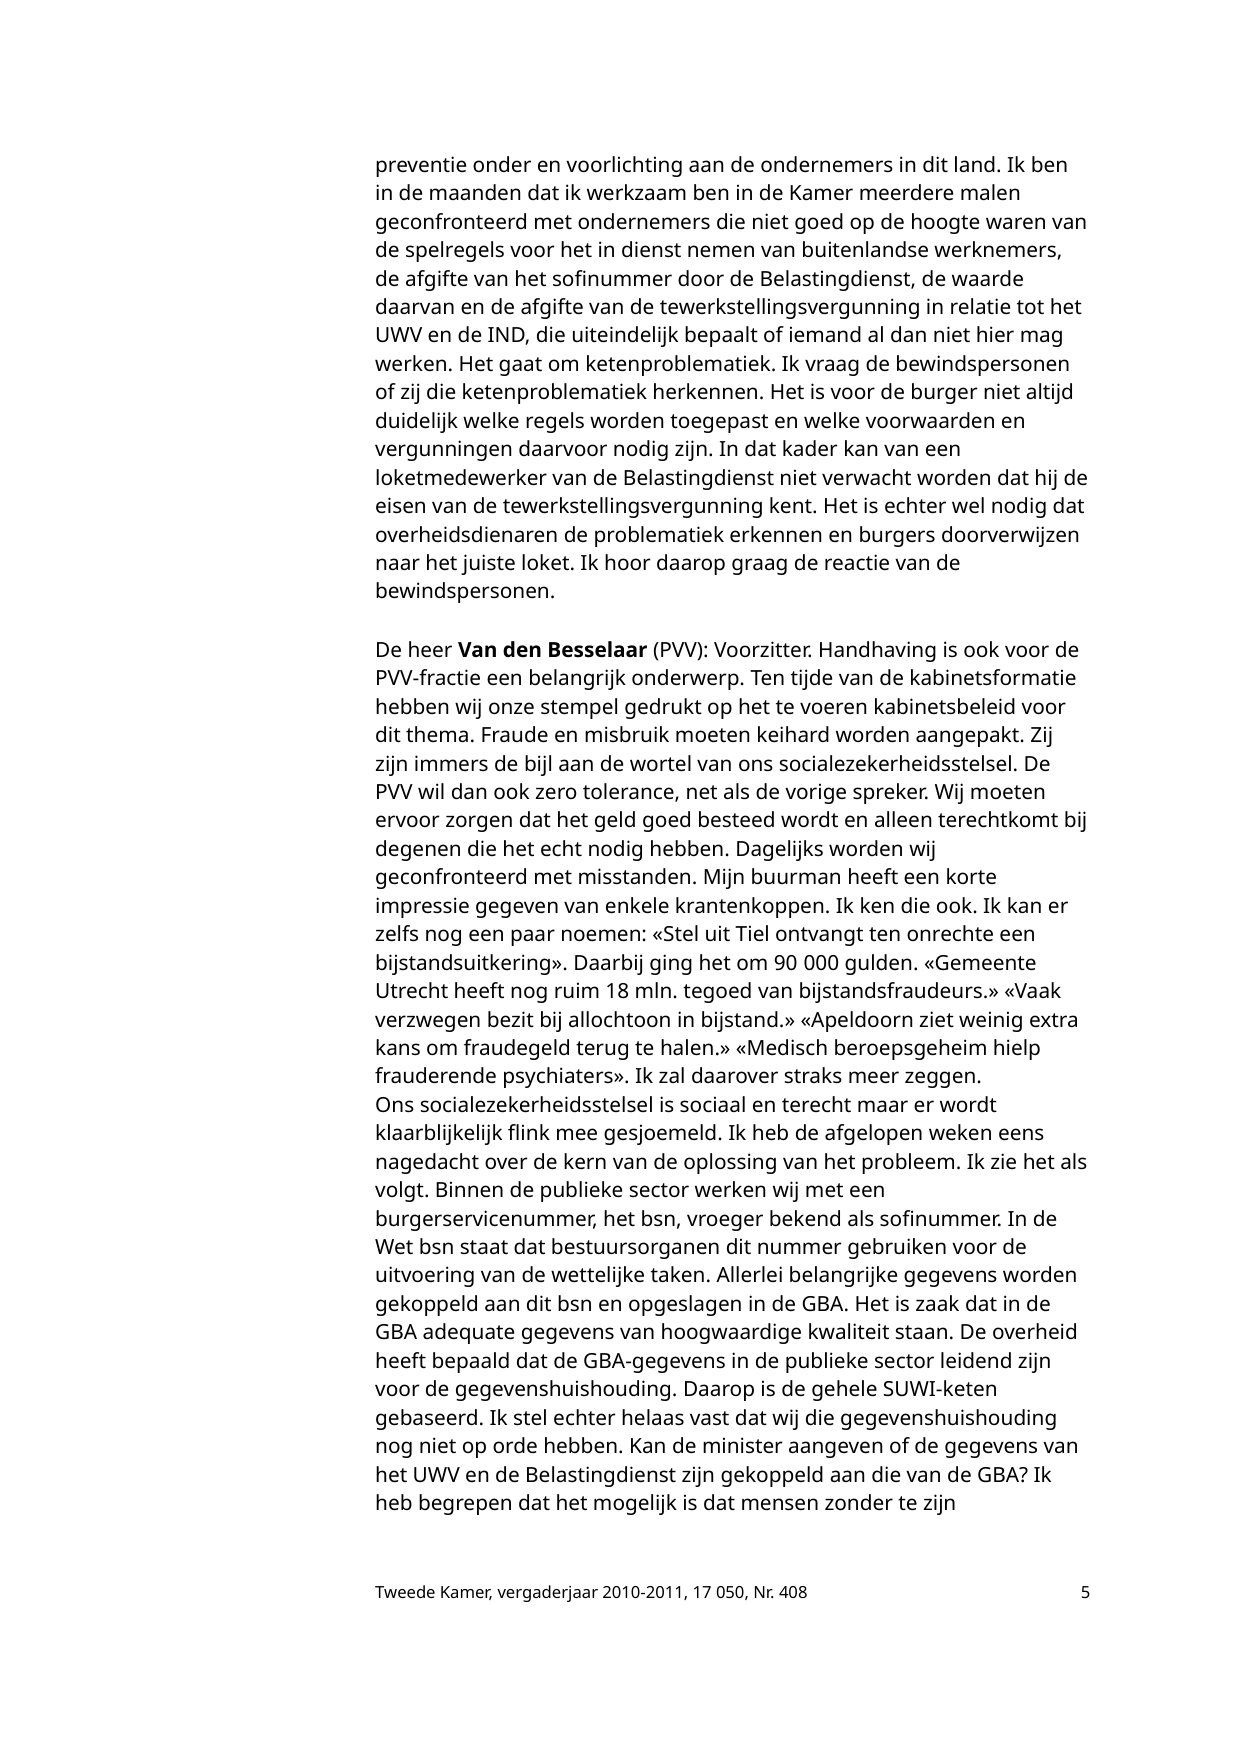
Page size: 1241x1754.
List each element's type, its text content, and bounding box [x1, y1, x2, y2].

text Ons socialezekerheidsstelsel is sociaal en terecht maar er wordt klaarblijkelijk flink mee gesjoemeld. Ik heb de afgelopen weken eens nagedacht over de kern van de oplossing van het probleem. Ik zie het als volgt. Binnen de publieke sector werken wij met een burgerservicenummer, het bsn, vroeger bekend als sofinummer. In de Wet bsn staat dat bestuursorganen dit nummer gebruiken voor de uitvoering van de wettelijke taken. Allerlei belangrijke gegevens worden gekoppeld aan dit bsn en opgeslagen in de GBA. Het is zaak dat in de GBA adequate gegevens van hoogwaardige kwaliteit staan. De overheid heeft bepaald dat de GBA-gegevens in de publieke sector leidend zijn voor de gegevenshuishouding. Daarop is de gehele SUWI-keten gebaseerd. Ik stel echter helaas vast dat wij die gegevenshuishouding nog niet op orde hebben. Kan de minister aangeven of de gegevens van het UWV en de Belastingdienst zijn gekoppeld aan die van de GBA? Ik heb begrepen dat het mogelijk is dat mensen zonder te zijn [375, 1090, 1090, 1517]
text De heer Van den Besselaar (PVV): Voorzitter. Handhaving is ook voor de PVV-fractie een belangrijk onderwerp. Ten tijde van de kabinetsformatie hebben wij onze stempel gedrukt op het te voeren kabinetsbeleid voor dit thema. Fraude en misbruik moeten keihard worden aangepakt. Zij zijn immers de bijl aan de wortel van ons socialezekerheidsstelsel. De PVV wil dan ook zero tolerance, net als de vorige spreker. Wij moeten ervoor zorgen dat het geld goed besteed wordt en alleen terechtkomt bij degenen die het echt nodig hebben. Dagelijks worden wij geconfronteerd met misstanden. Mijn buurman heeft een korte impressie gegeven van enkele krantenkoppen. Ik ken die ook. Ik kan er zelfs nog een paar noemen: «Stel uit Tiel ontvangt ten onrechte een bijstandsuitkering». Daarbij ging het om 90 000 gulden. «Gemeente Utrecht heeft nog ruim 18 mln. tegoed van bijstandsfraudeurs.» «Vaak verzwegen bezit bij allochtoon in bijstand.» «Apeldoorn ziet weinig extra kans om fraudegeld terug te halen.» «Medisch beroepsgeheim hielp frauderende psychiaters». Ik zal daarover straks meer zeggen. [375, 635, 1090, 1090]
text preventie onder en voorlichting aan de ondernemers in dit land. Ik ben in de maanden dat ik werkzaam ben in de Kamer meerdere malen geconfronteerd met ondernemers die niet goed op de hoogte waren van de spelregels voor het in dienst nemen van buitenlandse werknemers, de afgifte van het sofinummer door de Belastingdienst, de waarde daarvan en de afgifte van de tewerkstellingsvergunning in relatie tot het UWV en de IND, die uiteindelijk bepaalt of iemand al dan niet hier mag werken. Het gaat om ketenproblematiek. Ik vraag de bewindspersonen of zij die ketenproblematiek herkennen. Het is voor de burger niet altijd duidelijk welke regels worden toegepast en welke voorwaarden en vergunningen daarvoor nodig zijn. In dat kader kan van een loketmedewerker van de Belastingdienst niet verwacht worden dat hij de eisen van de tewerkstellingsvergunning kent. Het is echter wel nodig dat overheidsdienaren de problematiek erkennen en burgers doorverwijzen naar het juiste loket. Ik hoor daarop graag de reactie van de bewindspersonen. [375, 150, 1090, 605]
